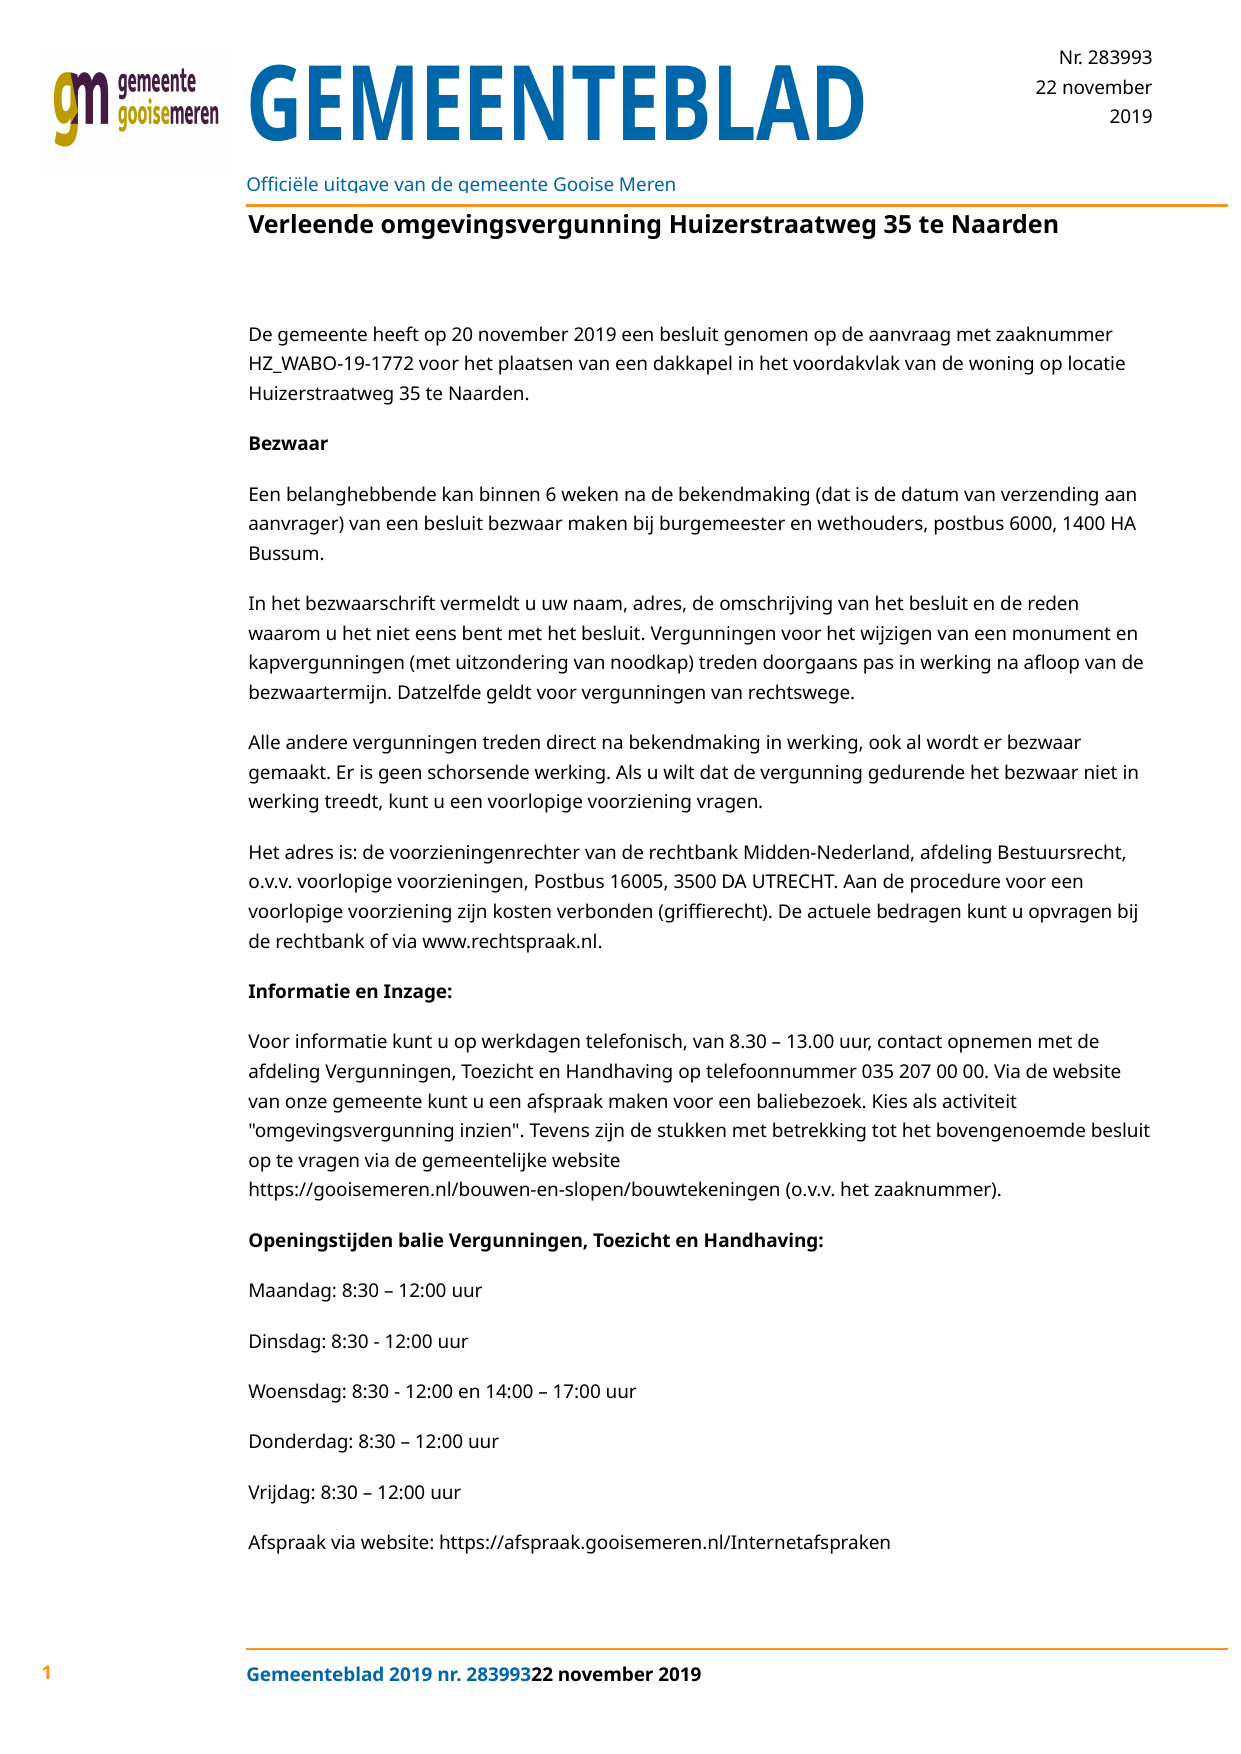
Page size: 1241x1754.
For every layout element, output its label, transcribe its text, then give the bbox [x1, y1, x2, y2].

text De gemeente heeft op 20 november 2019 een besluit genomen op de aanvraag met zaaknummer HZ_WABO-19-1772 voor het plaatsen van een dakkapel in het voordakvlak van de woning op locatie Huizerstraatweg 35 te Naarden. [248, 321, 1152, 406]
picture [41, 47, 231, 172]
text Openingstijden balie Vergunningen, Toezicht en Handhaving: [248, 1227, 1152, 1253]
text Voor informatie kunt u op werkdagen telefonisch, van 8.30 – 13.00 uur, contact opnemen met de afdeling Vergunningen, Toezicht en Handhaving op telefoonnummer 035 207 00 00. Via de website van onze gemeente kunt u een afspraak maken voor een baliebezoek. Kies als activiteit "omgevingsvergunning inzien". Tevens zijn de stukken met betrekking tot het bovengenoemde besluit op te vragen via de gemeentelijke website https://gooisemeren.nl/bouwen-en-slopen/bouwtekeningen (o.v.v. het zaaknummer). [248, 1029, 1152, 1202]
text Vrijdag: 8:30 – 12:00 uur [248, 1479, 1152, 1505]
text Woensdag: 8:30 - 12:00 en 14:00 – 17:00 uur [248, 1378, 1152, 1404]
text Verleende omgevingsvergunning Huizerstraatweg 35 te Naarden [248, 207, 1152, 241]
text Het adres is: de voorzieningenrechter van de rechtbank Midden-Nederland, afdeling Bestuursrecht, o.v.v. voorlopige voorzieningen, Postbus 16005, 3500 DA UTRECHT. Aan de procedure voor een voorlopige voorziening zijn kosten verbonden (griffierecht). De actuele bedragen kunt u opvragen bij de rechtbank of via www.rechtspraak.nl. [248, 839, 1152, 953]
text Een belanghebbende kan binnen 6 weken na de bekendmaking (dat is de datum van verzending aan aanvrager) van een besluit bezwaar maken bij burgemeester en wethouders, postbus 6000, 1400 HA Bussum. [248, 481, 1152, 566]
text In het bezwaarschrift vermeldt u uw naam, adres, de omschrijving van het besluit en de reden waarom u het niet eens bent met het besluit. Vergunningen voor het wijzigen van een monument en kapvergunningen (met uitzondering van noodkap) treden doorgaans pas in werking na afloop van de bezwaartermijn. Datzelfde geldt voor vergunningen van rechtswege. [248, 590, 1152, 705]
text Afspraak via website: https://afspraak.gooisemeren.nl/Internetafspraken [248, 1529, 1152, 1555]
text Alle andere vergunningen treden direct na bekendmaking in werking, ook al wordt er bezwaar gemaakt. Er is geen schorsende werking. Als u wilt dat de vergunning gedurende het bezwaar niet in werking treedt, kunt u een voorlopige voorziening vragen. [248, 729, 1152, 814]
text Maandag: 8:30 – 12:00 uur [248, 1277, 1152, 1303]
text Donderdag: 8:30 – 12:00 uur [248, 1429, 1152, 1454]
text Dinsdag: 8:30 - 12:00 uur [248, 1328, 1152, 1353]
text Bezwaar [248, 430, 1152, 456]
text Informatie en Inzage: [248, 978, 1152, 1004]
